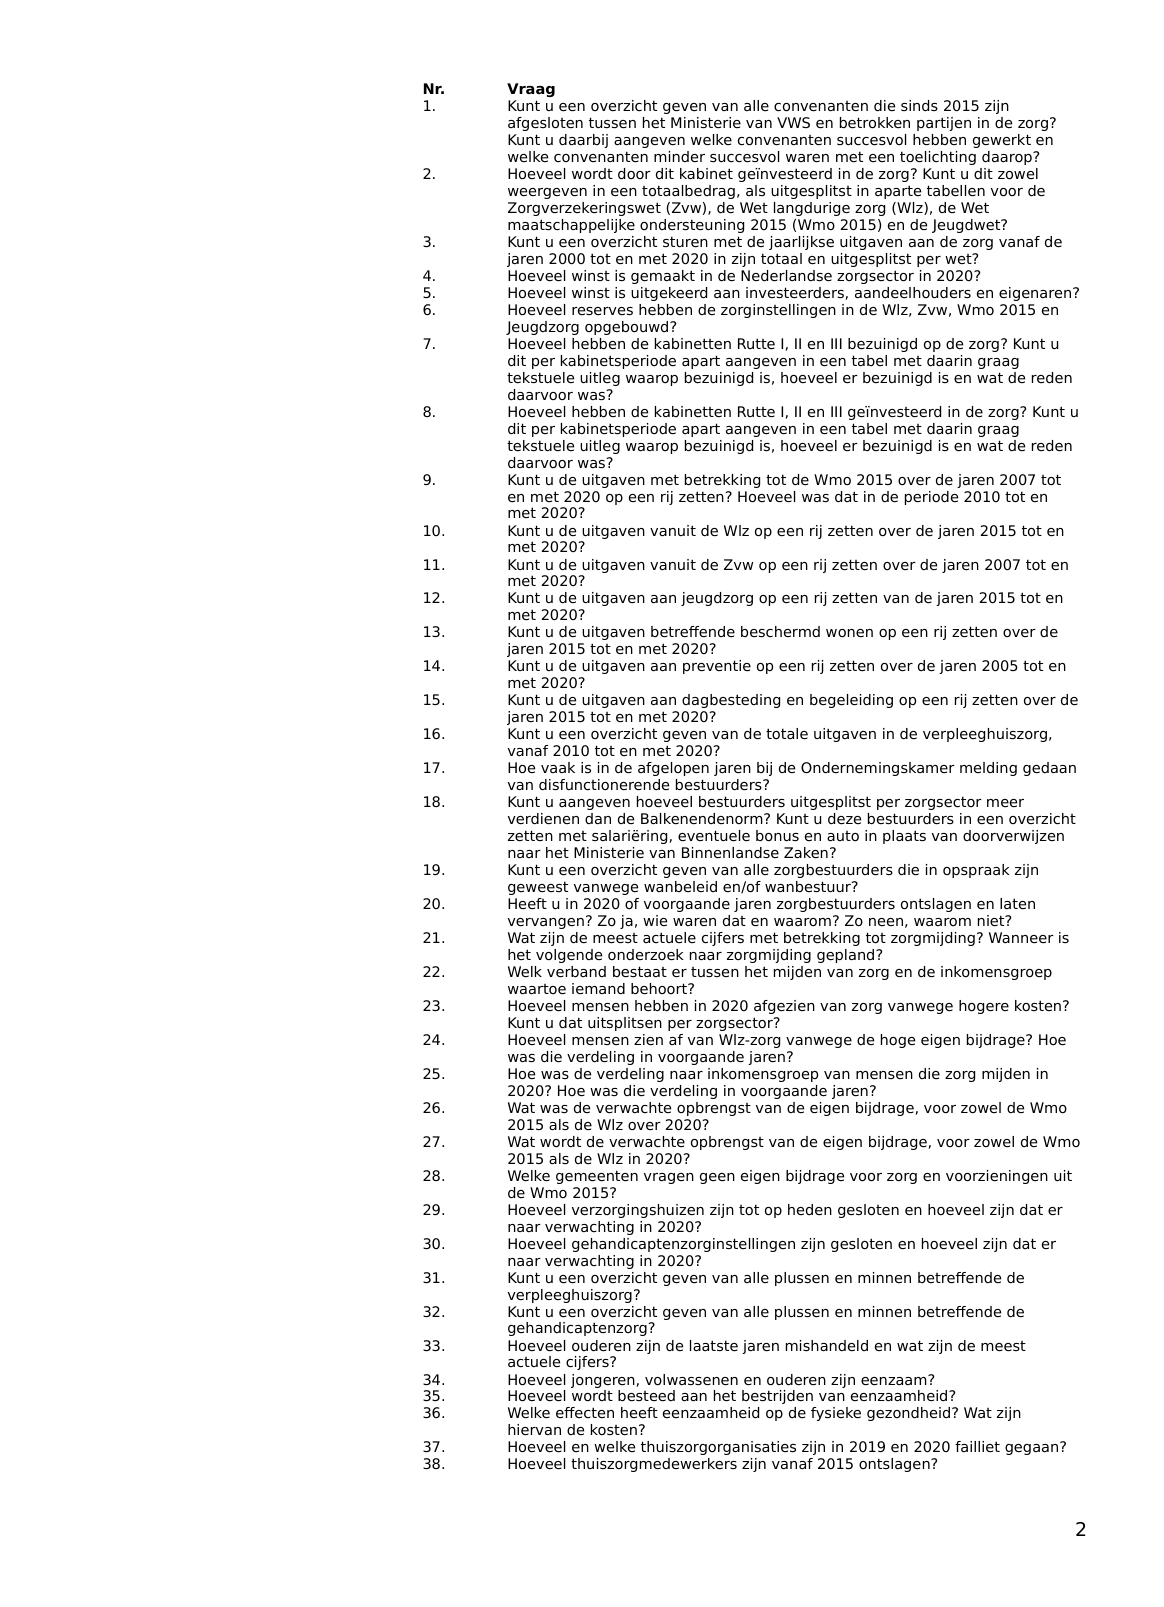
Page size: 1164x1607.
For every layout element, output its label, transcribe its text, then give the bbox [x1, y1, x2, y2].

table_cell 26. [422, 1100, 501, 1134]
table_cell Hoeveel mensen hebben in 2020 afgezien van zorg vanwege hogere kosten? Kunt u dat uitsplitsen per zorgsector? [501, 998, 1087, 1032]
table_cell Hoe vaak is in de afgelopen jaren bij de Ondernemingskamer melding gedaan van disfunctionerende bestuurders? [501, 760, 1087, 794]
table_cell 36. [422, 1405, 501, 1439]
table_cell 34. [422, 1371, 501, 1388]
table_cell Hoeveel wordt door dit kabinet geïnvesteerd in de zorg? Kunt u dit zowel weergeven in een totaalbedrag, als uitgesplitst in aparte tabellen voor de Zorgverzekeringswet (Zvw), de Wet langdurige zorg (Wlz), de Wet maatschappelijke ondersteuning 2015 (Wmo 2015) en de Jeugdwet? [501, 166, 1087, 234]
table_cell Kunt u een overzicht geven van alle plussen en minnen betreffende de gehandicaptenzorg? [501, 1304, 1087, 1337]
table_cell 2. [422, 166, 501, 234]
table_cell 29. [422, 1202, 501, 1236]
table_cell 25. [422, 1066, 501, 1100]
table_cell 33. [422, 1338, 501, 1371]
table_cell 11. [422, 556, 501, 590]
table_cell 37. [422, 1439, 501, 1456]
table_cell 19. [422, 862, 501, 896]
table_cell 1. [422, 98, 501, 166]
table_cell Hoeveel thuiszorgmedewerkers zijn vanaf 2015 ontslagen? [501, 1456, 1087, 1473]
table_cell Kunt u de uitgaven aan preventie op een rij zetten over de jaren 2005 tot en met 2020? [501, 658, 1087, 692]
table_cell Hoe was de verdeling naar inkomensgroep van mensen die zorg mijden in 2020? Hoe was die verdeling in voorgaande jaren? [501, 1066, 1087, 1100]
table_cell Kunt u de uitgaven aan dagbesteding en begeleiding op een rij zetten over de jaren 2015 tot en met 2020? [501, 692, 1087, 726]
table_cell Wat was de verwachte opbrengst van de eigen bijdrage, voor zowel de Wmo 2015 als de Wlz over 2020? [501, 1100, 1087, 1134]
table_cell Kunt u een overzicht geven van alle convenanten die sinds 2015 zijn afgesloten tussen het Ministerie van VWS en betrokken partijen in de zorg? Kunt u daarbij aangeven welke convenanten succesvol hebben gewerkt en welke convenanten minder succesvol waren met een toelichting daarop? [501, 98, 1087, 166]
table_cell Hoeveel jongeren, volwassenen en ouderen zijn eenzaam? [501, 1371, 1087, 1388]
table_cell Kunt u een overzicht geven van de totale uitgaven in de verpleeghuiszorg, vanaf 2010 tot en met 2020? [501, 726, 1087, 760]
table_cell 27. [422, 1134, 501, 1168]
table_cell 3. [422, 234, 501, 268]
table_cell 6. [422, 302, 501, 336]
table_cell 18. [422, 794, 501, 862]
table_cell 35. [422, 1388, 501, 1405]
table_cell Kunt u een overzicht sturen met de jaarlijkse uitgaven aan de zorg vanaf de jaren 2000 tot en met 2020 in zijn totaal en uitgesplitst per wet? [501, 234, 1087, 268]
table_cell 12. [422, 590, 501, 624]
table_cell 4. [422, 268, 501, 285]
table_cell Kunt u aangeven hoeveel bestuurders uitgesplitst per zorgsector meer verdienen dan de Balkenendenorm? Kunt u deze bestuurders in een overzicht zetten met salariëring, eventuele bonus en auto in plaats van doorverwijzen naar het Ministerie van Binnenlandse Zaken? [501, 794, 1087, 862]
table_cell 31. [422, 1270, 501, 1303]
table_cell 10. [422, 523, 501, 556]
table_cell Hoeveel reserves hebben de zorginstellingen in de Wlz, Zvw, Wmo 2015 en Jeugdzorg opgebouwd? [501, 302, 1087, 336]
table_cell 23. [422, 998, 501, 1032]
table_header Nr. [422, 81, 501, 98]
table_cell 5. [422, 285, 501, 302]
table_cell Hoeveel ouderen zijn de laatste jaren mishandeld en wat zijn de meest actuele cijfers? [501, 1338, 1087, 1371]
table_cell 7. [422, 336, 501, 403]
table_cell 17. [422, 760, 501, 794]
table_cell 30. [422, 1236, 501, 1269]
table_cell Kunt u de uitgaven vanuit de Zvw op een rij zetten over de jaren 2007 tot en met 2020? [501, 556, 1087, 590]
table_cell Welke gemeenten vragen geen eigen bijdrage voor zorg en voorzieningen uit de Wmo 2015? [501, 1168, 1087, 1202]
table_cell 8. [422, 404, 501, 471]
table_header Vraag [501, 81, 1087, 98]
table_cell Hoeveel hebben de kabinetten Rutte I, II en III bezuinigd op de zorg? Kunt u dit per kabinetsperiode apart aangeven in een tabel met daarin graag tekstuele uitleg waarop bezuinigd is, hoeveel er bezuinigd is en wat de reden daarvoor was? [501, 336, 1087, 403]
table_cell 15. [422, 692, 501, 726]
table_cell Heeft u in 2020 of voorgaande jaren zorgbestuurders ontslagen en laten vervangen? Zo ja, wie waren dat en waarom? Zo neen, waarom niet? [501, 896, 1087, 930]
table_cell Hoeveel en welke thuiszorgorganisaties zijn in 2019 en 2020 failliet gegaan? [501, 1439, 1087, 1456]
table_cell Hoeveel gehandicaptenzorginstellingen zijn gesloten en hoeveel zijn dat er naar verwachting in 2020? [501, 1236, 1087, 1269]
table_cell Kunt u een overzicht geven van alle plussen en minnen betreffende de verpleeghuiszorg? [501, 1270, 1087, 1303]
table_cell 22. [422, 964, 501, 998]
table_cell Wat zijn de meest actuele cijfers met betrekking tot zorgmijding? Wanneer is het volgende onderzoek naar zorgmijding gepland? [501, 930, 1087, 964]
table_cell Hoeveel verzorgingshuizen zijn tot op heden gesloten en hoeveel zijn dat er naar verwachting in 2020? [501, 1202, 1087, 1236]
table_cell Wat wordt de verwachte opbrengst van de eigen bijdrage, voor zowel de Wmo 2015 als de Wlz in 2020? [501, 1134, 1087, 1168]
table_cell Hoeveel wordt besteed aan het bestrijden van eenzaamheid? [501, 1388, 1087, 1405]
table_cell Kunt u de uitgaven met betrekking tot de Wmo 2015 over de jaren 2007 tot en met 2020 op een rij zetten? Hoeveel was dat in de periode 2010 tot en met 2020? [501, 471, 1087, 522]
table_cell 14. [422, 658, 501, 692]
table_cell Kunt u de uitgaven vanuit de Wlz op een rij zetten over de jaren 2015 tot en met 2020? [501, 523, 1087, 556]
table_cell Hoeveel winst is uitgekeerd aan investeerders, aandeelhouders en eigenaren? [501, 285, 1087, 302]
table_cell 38. [422, 1456, 501, 1473]
table_cell 20. [422, 896, 501, 930]
table_cell 9. [422, 471, 501, 522]
table_cell Hoeveel winst is gemaakt in de Nederlandse zorgsector in 2020? [501, 268, 1087, 285]
table_cell Hoeveel hebben de kabinetten Rutte I, II en III geïnvesteerd in de zorg? Kunt u dit per kabinetsperiode apart aangeven in een tabel met daarin graag tekstuele uitleg waarop bezuinigd is, hoeveel er bezuinigd is en wat de reden daarvoor was? [501, 404, 1087, 471]
table_cell Kunt u een overzicht geven van alle zorgbestuurders die in opspraak zijn geweest vanwege wanbeleid en/of wanbestuur? [501, 862, 1087, 896]
table_cell Welke effecten heeft eenzaamheid op de fysieke gezondheid? Wat zijn hiervan de kosten? [501, 1405, 1087, 1439]
table_cell Welk verband bestaat er tussen het mijden van zorg en de inkomensgroep waartoe iemand behoort? [501, 964, 1087, 998]
table_cell 13. [422, 624, 501, 658]
table_cell 28. [422, 1168, 501, 1202]
table_cell 24. [422, 1032, 501, 1066]
table_cell 32. [422, 1304, 501, 1337]
table_cell 16. [422, 726, 501, 760]
table_cell Hoeveel mensen zien af van Wlz-zorg vanwege de hoge eigen bijdrage? Hoe was die verdeling in voorgaande jaren? [501, 1032, 1087, 1066]
table_cell 21. [422, 930, 501, 964]
table_cell Kunt u de uitgaven aan jeugdzorg op een rij zetten van de jaren 2015 tot en met 2020? [501, 590, 1087, 624]
table_cell Kunt u de uitgaven betreffende beschermd wonen op een rij zetten over de jaren 2015 tot en met 2020? [501, 624, 1087, 658]
